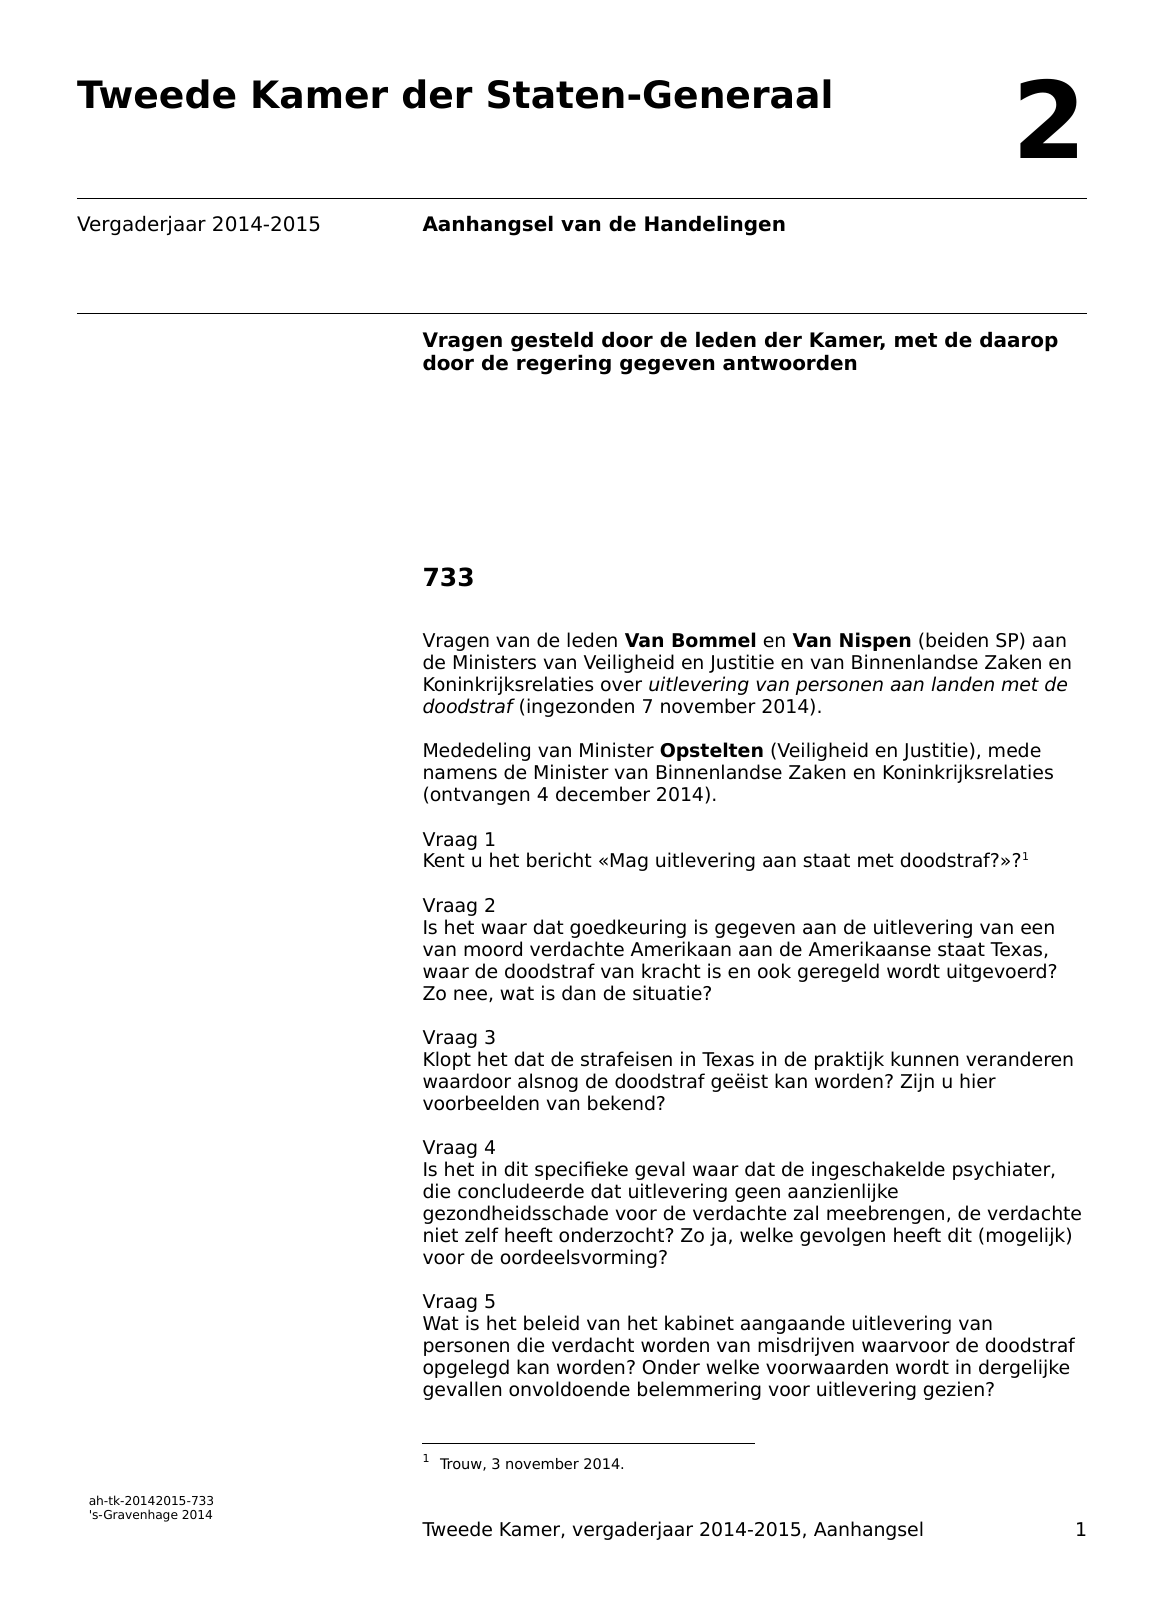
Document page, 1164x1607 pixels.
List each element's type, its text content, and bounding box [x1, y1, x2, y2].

text Vraag 4 [422, 1137, 1087, 1159]
text Vragen van de leden Van Bommel en Van Nispen (beiden SP) aan de Ministers van Veiligheid en Justitie en van Binnenlandse Zaken en Koninkrijksrelaties over uitlevering van personen aan landen met de doodstraf (ingezonden 7 november 2014). [422, 630, 1087, 718]
text Vraag 2 [422, 894, 1087, 917]
text ah-tk-20142015-733 [88, 1494, 323, 1508]
text Vraag 5 [422, 1291, 1087, 1313]
text 's-Gravenhage 2014 [88, 1508, 323, 1522]
text Is het waar dat goedkeuring is gegeven aan de uitlevering van een van moord verdachte Amerikaan aan de Amerikaanse staat Texas, waar de doodstraf van kracht is en ook geregeld wordt uitgevoerd? Zo nee, wat is dan de situatie? [422, 917, 1087, 1004]
table_cell Vergaderjaar 2014-2015 [77, 199, 422, 313]
table_header Tweede Kamer der Staten-Generaal [77, 59, 886, 198]
text Is het in dit specifieke geval waar dat de ingeschakelde psychiater, die concludeerde dat uitlevering geen aanzienlijke gezondheidsschade voor de verdachte zal meebrengen, de verdachte niet zelf heeft onderzocht? Zo ja, welke gevolgen heeft dit (mogelijk) voor de oordeelsvorming? [422, 1159, 1087, 1269]
text 733 [422, 563, 1087, 592]
text Wat is het beleid van het kabinet aangaande uitlevering van personen die verdacht worden van misdrijven waarvoor de doodstraf opgelegd kan worden? Onder welke voorwaarden wordt in dergelijke gevallen onvoldoende belemmering voor uitlevering gezien? [422, 1313, 1087, 1401]
table_header 2 [886, 59, 1087, 198]
text Trouw, 3 november 2014. [422, 1452, 1087, 1474]
text Vraag 1 [422, 828, 1087, 850]
table_cell Aanhangsel van de Handelingen [422, 199, 1087, 313]
text Kent u het bericht «Mag uitlevering aan staat met doodstraf?»? [422, 850, 1087, 872]
text Mededeling van Minister Opstelten (Veiligheid en Justitie), mede namens de Minister van Binnenlandse Zaken en Koninkrijksrelaties (ontvangen 4 december 2014). [422, 740, 1087, 806]
table_cell [77, 314, 422, 375]
text Klopt het dat de strafeisen in Texas in de praktijk kunnen veranderen waardoor alsnog de doodstraf geëist kan worden? Zijn u hier voorbeelden van bekend? [422, 1049, 1087, 1114]
text Vraag 3 [422, 1027, 1087, 1049]
table_cell Vragen gesteld door de leden der Kamer, met de daarop door de regering gegeven antwoorden [422, 314, 1087, 375]
